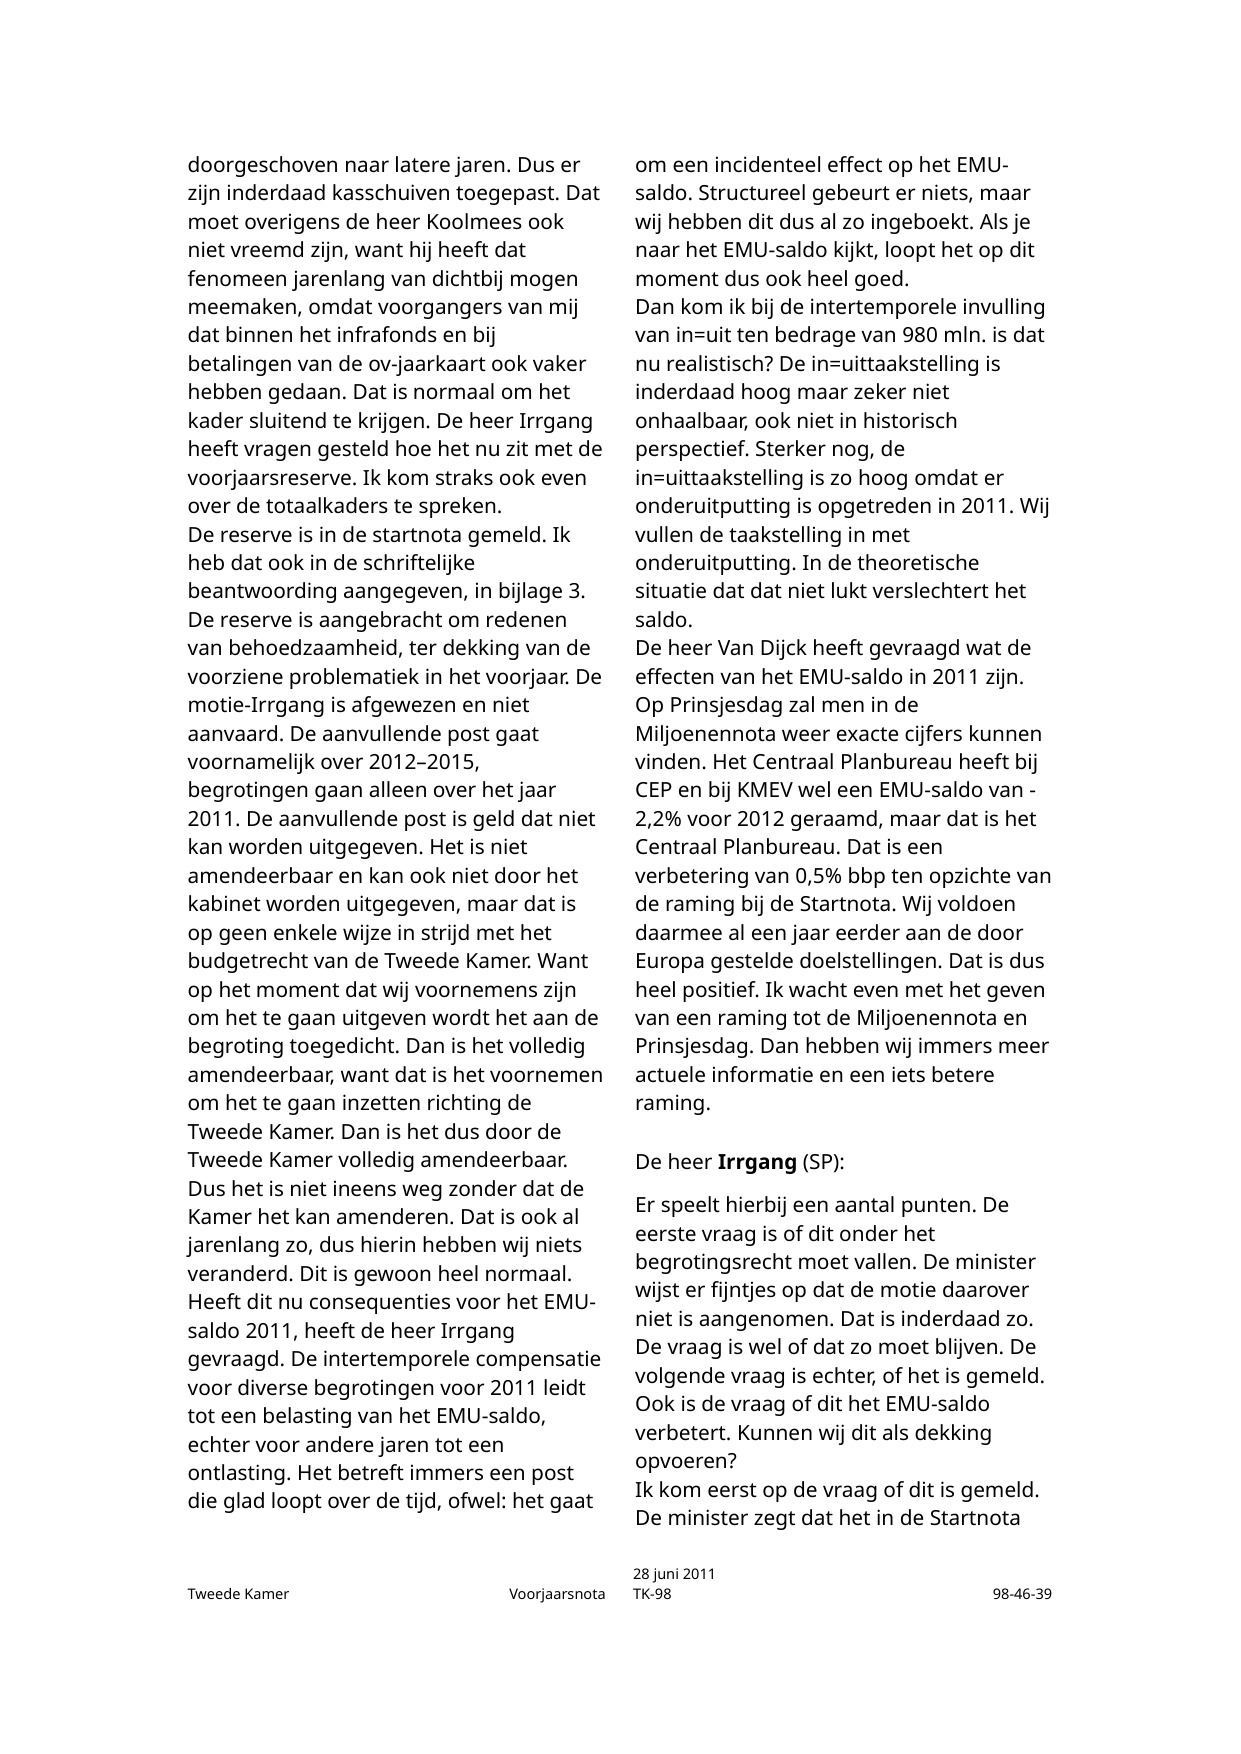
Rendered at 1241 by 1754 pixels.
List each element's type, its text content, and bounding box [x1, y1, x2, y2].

text De reserve is in de startnota gemeld. Ik heb dat ook in de schriftelijke beantwoording aangegeven, in bijlage 3. De reserve is aangebracht om redenen van behoedzaamheid, ter dekking van de voorziene problematiek in het voorjaar. De motie-Irrgang is afgewezen en niet aanvaard. De aanvullende post gaat voornamelijk over 2012–2015, begrotingen gaan alleen over het jaar 2011. De aanvullende post is geld dat niet kan worden uitgegeven. Het is niet amendeerbaar en kan ook niet door het kabinet worden uitgegeven, maar dat is op geen enkele wijze in strijd met het budgetrecht van de Tweede Kamer. Want op het moment dat wij voornemens zijn om het te gaan uitgeven wordt het aan de begroting toegedicht. Dan is het volledig amendeerbaar, want dat is het voornemen om het te gaan inzetten richting de Tweede Kamer. Dan is het dus door de Tweede Kamer volledig amendeerbaar. Dus het is niet ineens weg zonder dat de Kamer het kan amenderen. Dat is ook al jarenlang zo, dus hierin hebben wij niets veranderd. Dit is gewoon heel normaal. [187, 520, 605, 1287]
text Heeft dit nu consequenties voor het EMU-saldo 2011, heeft de heer Irrgang gevraagd. De intertemporele compensatie voor diverse begrotingen voor 2011 leidt tot een belasting van het EMU-saldo, echter voor andere jaren tot een ontlasting. Het betreft immers een post die glad loopt over de tijd, ofwel: het gaat [187, 1287, 605, 1515]
text Dan kom ik bij de intertemporele invulling van in=uit ten bedrage van 980 mln. is dat nu realistisch? De in=uittaakstelling is inderdaad hoog maar zeker niet onhaalbaar, ook niet in historisch perspectief. Sterker nog, de in=uittaakstelling is zo hoog omdat er onderuitputting is opgetreden in 2011. Wij vullen de taakstelling in met onderuitputting. In de theoretische situatie dat dat niet lukt verslechtert het saldo. [635, 292, 1053, 633]
text De heer Van Dijck heeft gevraagd wat de effecten van het EMU-saldo in 2011 zijn. Op Prinsjesdag zal men in de Miljoenennota weer exacte cijfers kunnen vinden. Het Centraal Planbureau heeft bij CEP en bij KMEV wel een EMU-saldo van -2,2% voor 2012 geraamd, maar dat is het Centraal Planbureau. Dat is een verbetering van 0,5% bbp ten opzichte van de raming bij de Startnota. Wij voldoen daarmee al een jaar eerder aan de door Europa gestelde doelstellingen. Dat is dus heel positief. Ik wacht even met het geven van een raming tot de Miljoenennota en Prinsjesdag. Dan hebben wij immers meer actuele informatie en een iets betere raming. [635, 633, 1053, 1117]
text om een incidenteel effect op het EMU-saldo. Structureel gebeurt er niets, maar wij hebben dit dus al zo ingeboekt. Als je naar het EMU-saldo kijkt, loopt het op dit moment dus ook heel goed. [635, 150, 1053, 292]
text Er speelt hierbij een aantal punten. De eerste vraag is of dit onder het begrotingsrecht moet vallen. De minister wijst er fijntjes op dat de motie daarover niet is aangenomen. Dat is inderdaad zo. De vraag is wel of dat zo moet blijven. De volgende vraag is echter, of het is gemeld. Ook is de vraag of dit het EMU-saldo verbetert. Kunnen wij dit als dekking opvoeren? [635, 1190, 1053, 1475]
text Ik kom eerst op de vraag of dit is gemeld. De minister zegt dat het in de Startnota [635, 1475, 1053, 1532]
text De heer Irrgang (SP): [635, 1147, 1053, 1175]
text doorgeschoven naar latere jaren. Dus er zijn inderdaad kasschuiven toegepast. Dat moet overigens de heer Koolmees ook niet vreemd zijn, want hij heeft dat fenomeen jarenlang van dichtbij mogen meemaken, omdat voorgangers van mij dat binnen het infrafonds en bij betalingen van de ov-jaarkaart ook vaker hebben gedaan. Dat is normaal om het kader sluitend te krijgen. De heer Irrgang heeft vragen gesteld hoe het nu zit met de voorjaarsreserve. Ik kom straks ook even over de totaalkaders te spreken. [187, 150, 605, 520]
